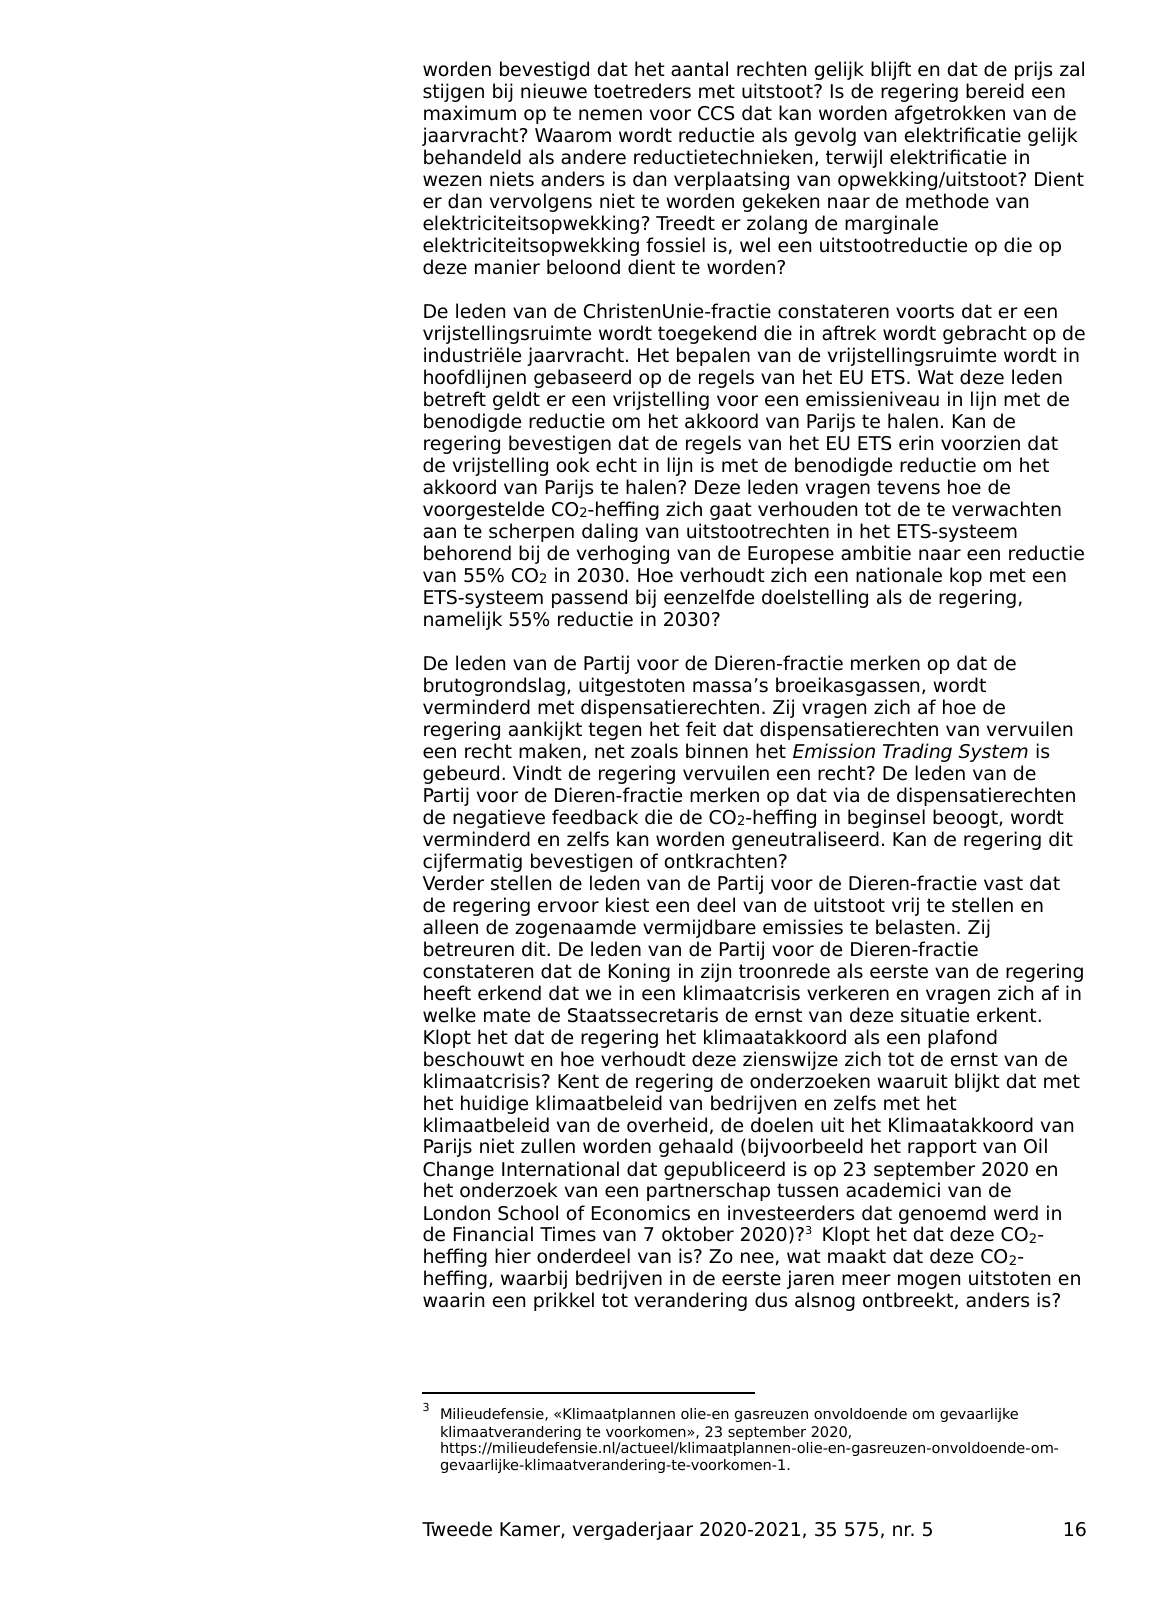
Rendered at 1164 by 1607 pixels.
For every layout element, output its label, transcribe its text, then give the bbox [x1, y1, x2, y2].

text worden bevestigd dat het aantal rechten gelijk blijft en dat de prijs zal stijgen bij nieuwe toetreders met uitstoot? Is de regering bereid een maximum op te nemen voor CCS dat kan worden afgetrokken van de jaarvracht? Waarom wordt reductie als gevolg van elektrificatie gelijk behandeld als andere reductietechnieken, terwijl elektrificatie in wezen niets anders is dan verplaatsing van opwekking/uitstoot? Dient er dan vervolgens niet te worden gekeken naar de methode van elektriciteitsopwekking? Treedt er zolang de marginale elektriciteitsopwekking fossiel is, wel een uitstootreductie op die op deze manier beloond dient te worden? [422, 59, 1087, 279]
text De leden van de ChristenUnie-fractie constateren voorts dat er een vrijstellingsruimte wordt toegekend die in aftrek wordt gebracht op de industriële jaarvracht. Het bepalen van de vrijstellingsruimte wordt in hoofdlijnen gebaseerd op de regels van het EU ETS. Wat deze leden betreft geldt er een vrijstelling voor een emissieniveau in lijn met de benodigde reductie om het akkoord van Parijs te halen. Kan de regering bevestigen dat de regels van het EU ETS erin voorzien dat de vrijstelling ook echt in lijn is met de benodigde reductie om het akkoord van Parijs te halen? Deze leden vragen tevens hoe de voorgestelde CO2-heffing zich gaat verhouden tot de te verwachten aan te scherpen daling van uitstootrechten in het ETS-systeem behorend bij de verhoging van de Europese ambitie naar een reductie van 55% CO2 in 2030. Hoe verhoudt zich een nationale kop met een ETS-systeem passend bij eenzelfde doelstelling als de regering, namelijk 55% reductie in 2030? [422, 301, 1087, 631]
text Milieudefensie, «Klimaatplannen olie-en gasreuzen onvoldoende om gevaarlijke klimaatverandering te voorkomen», 23 september 2020, https://milieudefensie.nl/actueel/klimaatplannen-olie-en-gasreuzen-onvoldoende-om-gevaarlijke-klimaatverandering-te-voorkomen-1. [422, 1402, 1087, 1474]
text De leden van de Partij voor de Dieren-fractie merken op dat de brutogrondslag, uitgestoten massa’s broeikasgassen, wordt verminderd met dispensatierechten. Zij vragen zich af hoe de regering aankijkt tegen het feit dat dispensatierechten van vervuilen een recht maken, net zoals binnen het Emission Trading System is gebeurd. Vindt de regering vervuilen een recht? De leden van de Partij voor de Dieren-fractie merken op dat via de dispensatierechten de negatieve feedback die de CO2-heffing in beginsel beoogt, wordt verminderd en zelfs kan worden geneutraliseerd. Kan de regering dit cijfermatig bevestigen of ontkrachten? [422, 653, 1087, 873]
text Verder stellen de leden van de Partij voor de Dieren-fractie vast dat de regering ervoor kiest een deel van de uitstoot vrij te stellen en alleen de zogenaamde vermijdbare emissies te belasten. Zij betreuren dit. De leden van de Partij voor de Dieren-fractie constateren dat de Koning in zijn troonrede als eerste van de regering heeft erkend dat we in een klimaatcrisis verkeren en vragen zich af in welke mate de Staatssecretaris de ernst van deze situatie erkent. Klopt het dat de regering het klimaatakkoord als een plafond beschouwt en hoe verhoudt deze zienswijze zich tot de ernst van de klimaatcrisis? Kent de regering de onderzoeken waaruit blijkt dat met het huidige klimaatbeleid van bedrijven en zelfs met het klimaatbeleid van de overheid, de doelen uit het Klimaatakkoord van Parijs niet zullen worden gehaald (bijvoorbeeld het rapport van Oil Change International dat gepubliceerd is op 23 september 2020 en het onderzoek van een partnerschap tussen academici van de London School of Economics en investeerders dat genoemd werd in de Financial Times van 7 oktober 2020)? Klopt het dat deze CO2-heffing hier onderdeel van is? Zo nee, wat maakt dat deze CO2-heffing, waarbij bedrijven in de eerste jaren meer mogen uitstoten en waarin een prikkel tot verandering dus alsnog ontbreekt, anders is? [422, 873, 1087, 1312]
